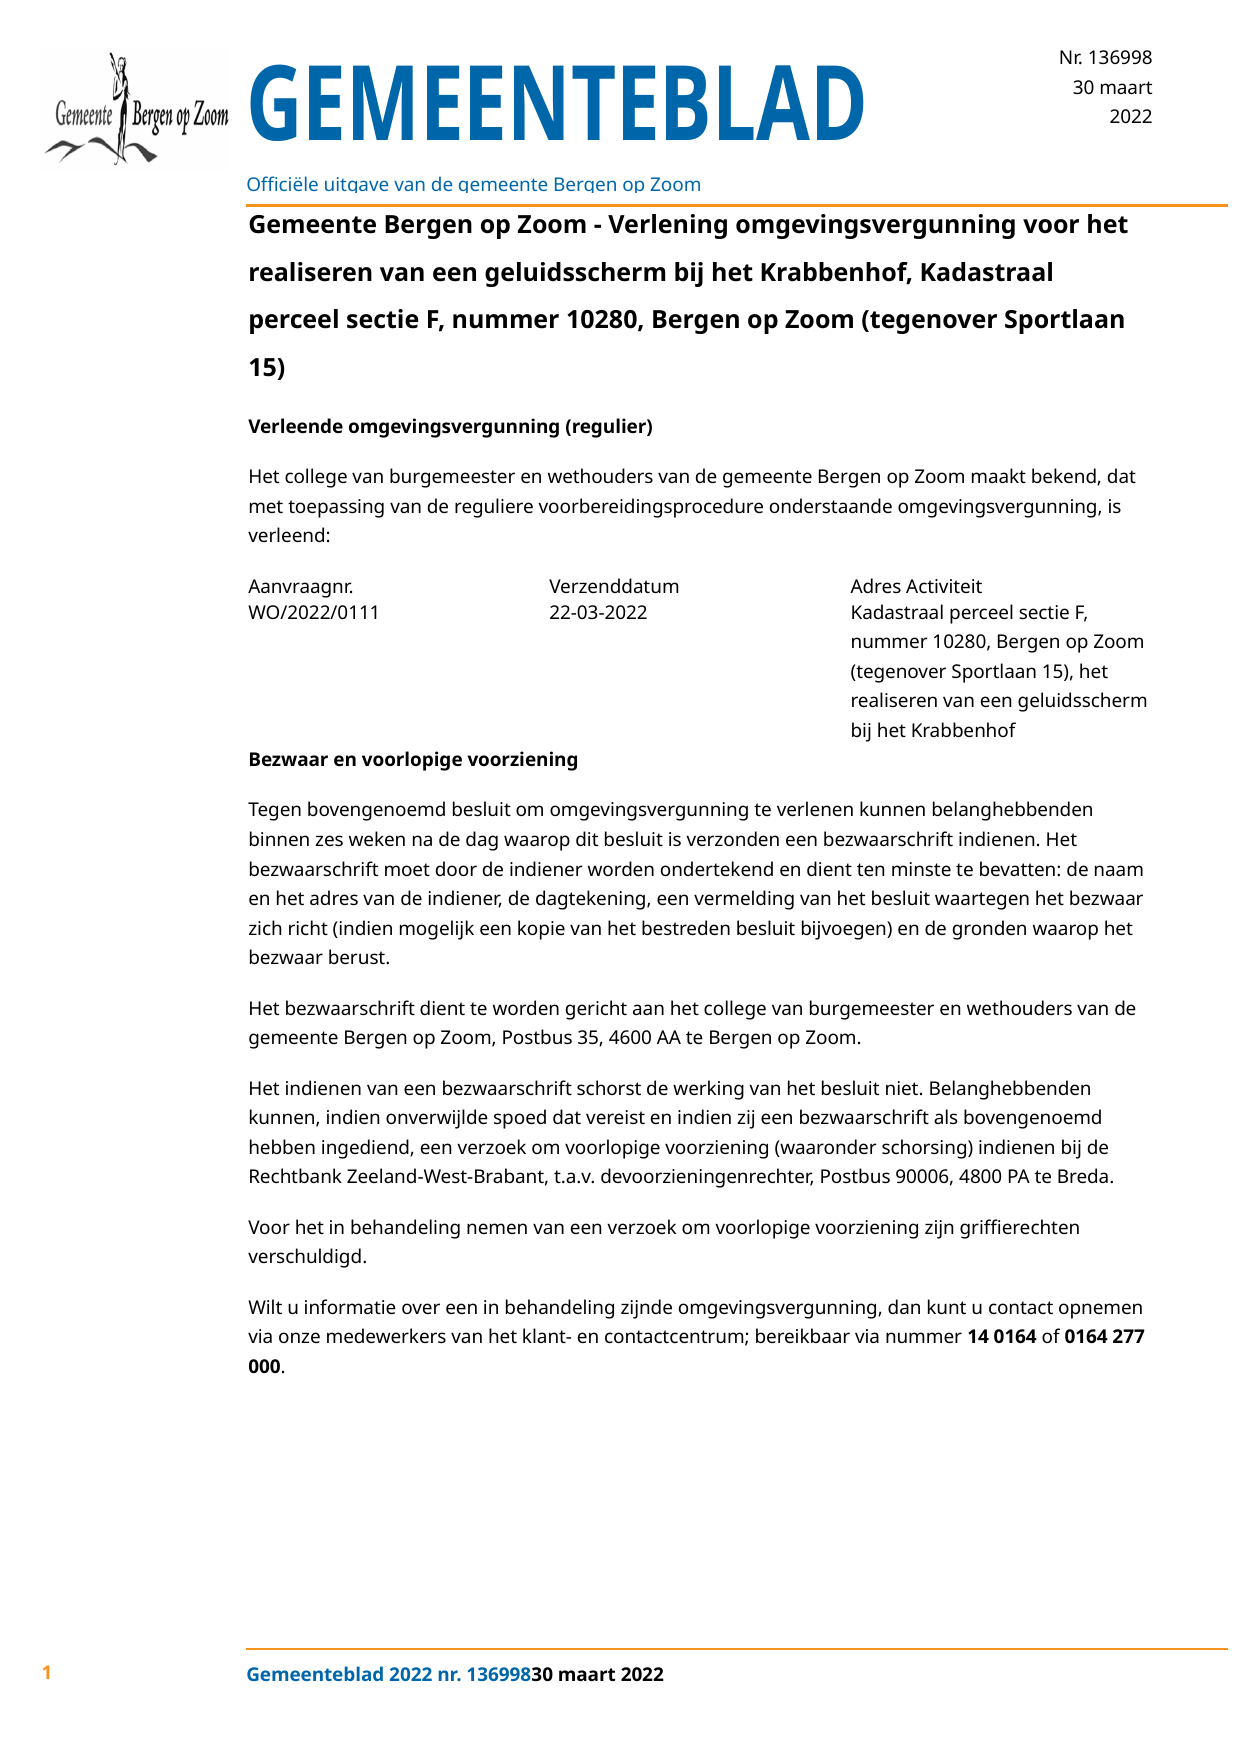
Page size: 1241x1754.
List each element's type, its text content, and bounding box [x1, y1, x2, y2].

picture [41, 47, 231, 172]
text Gemeente Bergen op Zoom - Verlening omgevingsvergunning voor het realiseren van een geluidsscherm bij het Krabbenhof, Kadastraal perceel sectie F, nummer 10280, Bergen op Zoom (tegenover Sportlaan 15) [248, 207, 1152, 384]
table_cell Kadastraal perceel sectie F, nummer 10280, Bergen op Zoom (tegenover Sportlaan 15), het realiseren van een geluidsscherm bij het Krabbenhof [850, 599, 1152, 743]
text Bezwaar en voorlopige voorziening [248, 746, 1152, 772]
table_header Adres Activiteit [850, 573, 1152, 599]
text Wilt u informatie over een in behandeling zijnde omgevingsvergunning, dan kunt u contact opnemen via onze medewerkers van het klant- en contactcentrum; bereikbaar via nummer 14 0164 of 0164 277 000. [248, 1294, 1152, 1379]
text Het college van burgemeester en wethouders van de gemeente Bergen op Zoom maakt bekend, dat met toepassing van de reguliere voorbereidingsprocedure onderstaande omgevingsvergunning, is verleend: [248, 463, 1152, 548]
text Verleende omgevingsvergunning (regulier) [248, 413, 1152, 439]
table_cell WO/2022/0111 [248, 599, 549, 743]
table_header Verzenddatum [549, 573, 850, 599]
text Tegen bovengenoemd besluit om omgevingsvergunning te verlenen kunnen belanghebbenden binnen zes weken na de dag waarop dit besluit is verzonden een bezwaarschrift indienen. Het bezwaarschrift moet door de indiener worden ondertekend en dient ten minste te bevatten: de naam en het adres van de indiener, de dagtekening, een vermelding van het besluit waartegen het bezwaar zich richt (indien mogelijk een kopie van het bestreden besluit bijvoegen) en de gronden waarop het bezwaar berust. [248, 797, 1152, 970]
text Voor het in behandeling nemen van een verzoek om voorlopige voorziening zijn griffierechten verschuldigd. [248, 1214, 1152, 1269]
text Het bezwaarschrift dient te worden gericht aan het college van burgemeester en wethouders van de gemeente Bergen op Zoom, Postbus 35, 4600 AA te Bergen op Zoom. [248, 995, 1152, 1050]
text Het indienen van een bezwaarschrift schorst de werking van het besluit niet. Belanghebbenden kunnen, indien onverwijlde spoed dat vereist en indien zij een bezwaarschrift als bovengenoemd hebben ingediend, een verzoek om voorlopige voorziening (waaronder schorsing) indienen bij de Rechtbank Zeeland-West-Brabant, t.a.v. devoorzieningenrechter, Postbus 90006, 4800 PA te Breda. [248, 1075, 1152, 1189]
table_header Aanvraagnr. [248, 573, 549, 599]
table_cell 22-03-2022 [549, 599, 850, 743]
